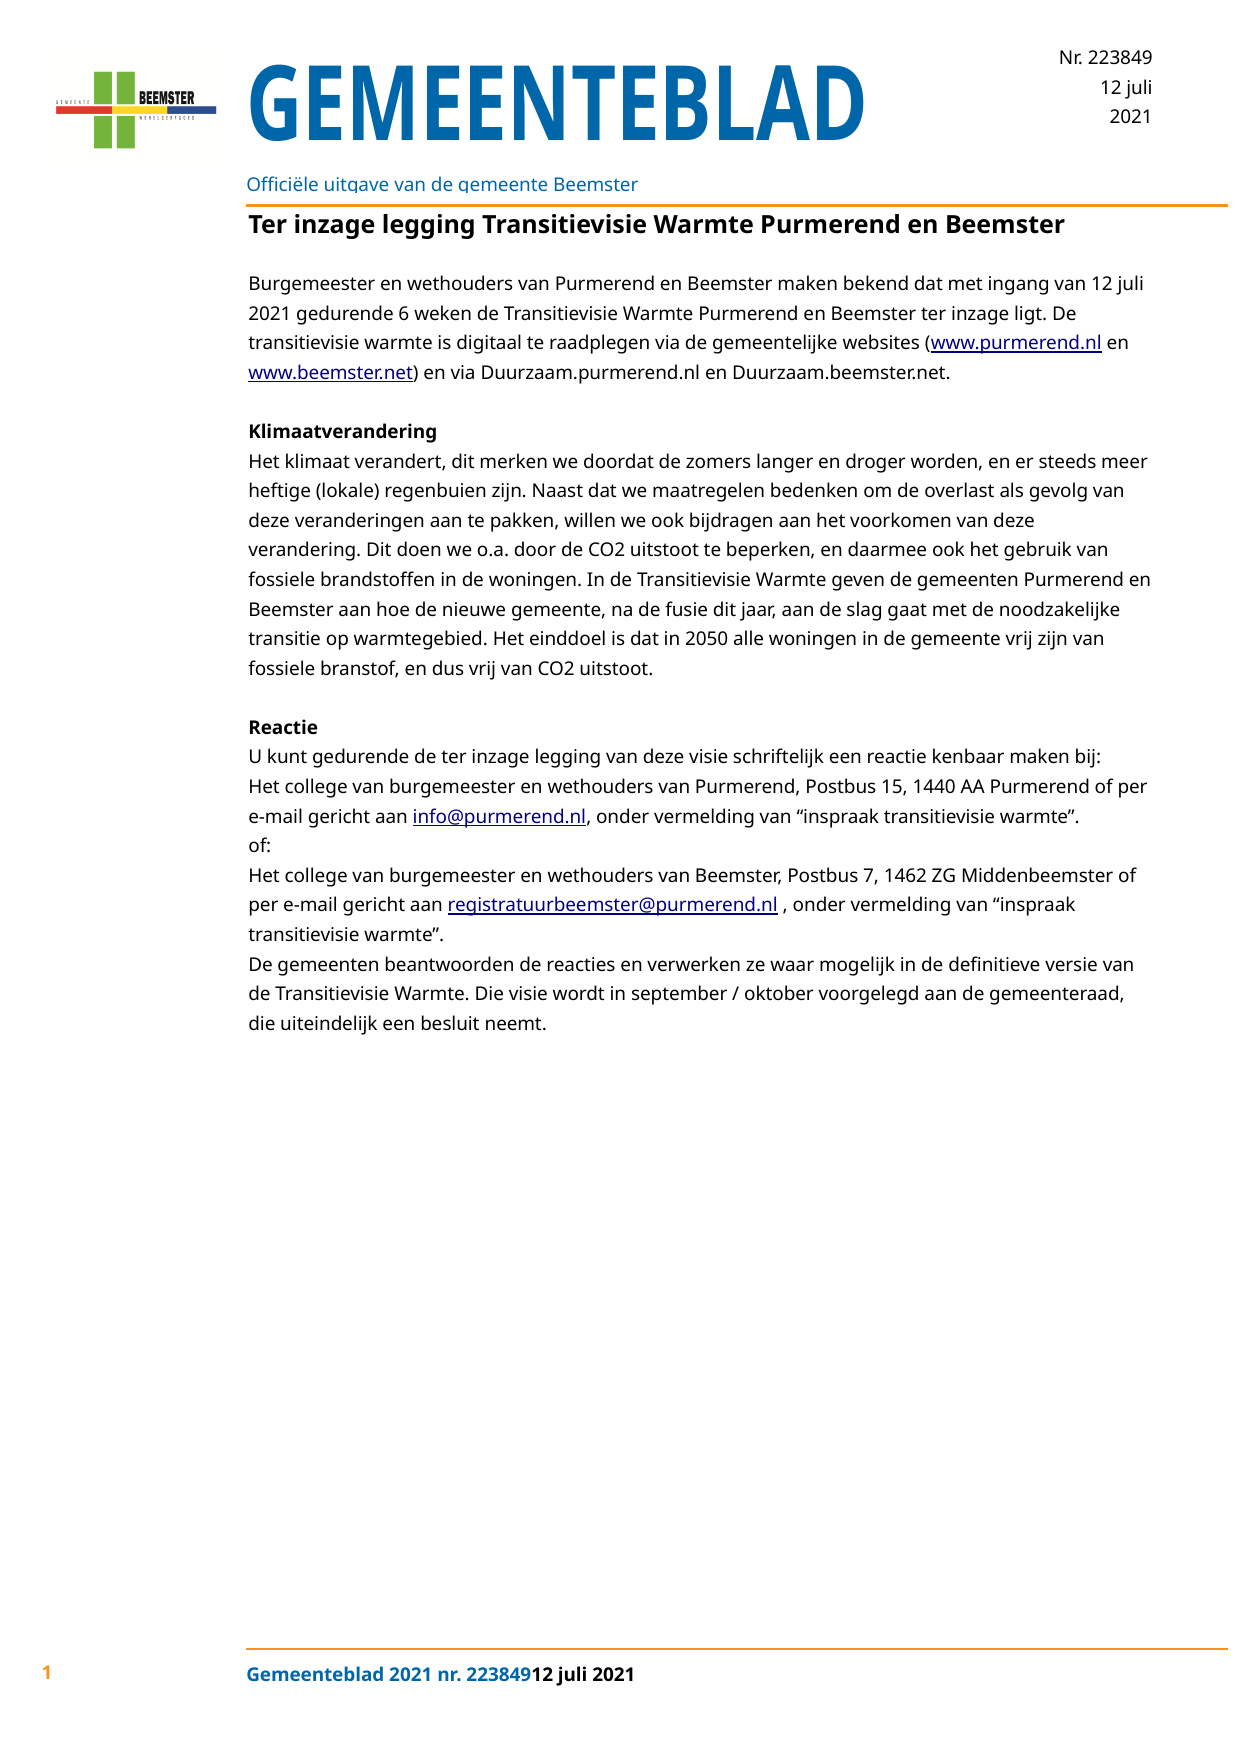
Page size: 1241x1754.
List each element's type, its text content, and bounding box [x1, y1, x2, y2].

text U kunt gedurende de ter inzage legging van deze visie schriftelijk een reactie kenbaar maken bij: [248, 744, 1152, 769]
text Het college van burgemeester en wethouders van Beemster, Postbus 7, 1462 ZG Middenbeemster of per e-mail gericht aan registratuurbeemster@purmerend.nl , onder vermelding van “inspraak transitievisie warmte”. [248, 862, 1152, 947]
text Burgemeester en wethouders van Purmerend en Beemster maken bekend dat met ingang van 12 juli 2021 gedurende 6 weken de Transitievisie Warmte Purmerend en Beemster ter inzage ligt. De transitievisie warmte is digitaal te raadplegen via de gemeentelijke websites (www.purmerend.nl en www.beemster.net) en via Duurzaam.purmerend.nl en Duurzaam.beemster.net. [248, 270, 1152, 385]
text Het college van burgemeester en wethouders van Purmerend, Postbus 15, 1440 AA Purmerend of per e-mail gericht aan info@purmerend.nl, onder vermelding van “inspraak transitievisie warmte”. [248, 773, 1152, 828]
text Klimaatverandering [248, 418, 1152, 444]
text De gemeenten beantwoorden de reacties en verwerken ze waar mogelijk in de definitieve versie van de Transitievisie Warmte. Die visie wordt in september / oktober voorgelegd aan de gemeenteraad, die uiteindelijk een besluit neemt. [248, 951, 1152, 1036]
text Ter inzage legging Transitievisie Warmte Purmerend en Beemster [248, 207, 1152, 241]
text of: [248, 832, 1152, 858]
text Reactie [248, 714, 1152, 740]
text Het klimaat verandert, dit merken we doordat de zomers langer en droger worden, en er steeds meer heftige (lokale) regenbuien zijn. Naast dat we maatregelen bedenken om de overlast als gevolg van deze veranderingen aan te pakken, willen we ook bijdragen aan het voorkomen van deze verandering. Dit doen we o.a. door de CO2 uitstoot te beperken, en daarmee ook het gebruik van fossiele brandstoffen in de woningen. In de Transitievisie Warmte geven de gemeenten Purmerend en Beemster aan hoe de nieuwe gemeente, na de fusie dit jaar, aan de slag gaat met de noodzakelijke transitie op warmtegebied. Het einddoel is dat in 2050 alle woningen in de gemeente vrij zijn van fossiele branstof, en dus vrij van CO2 uitstoot. [248, 448, 1152, 681]
picture [41, 47, 231, 172]
